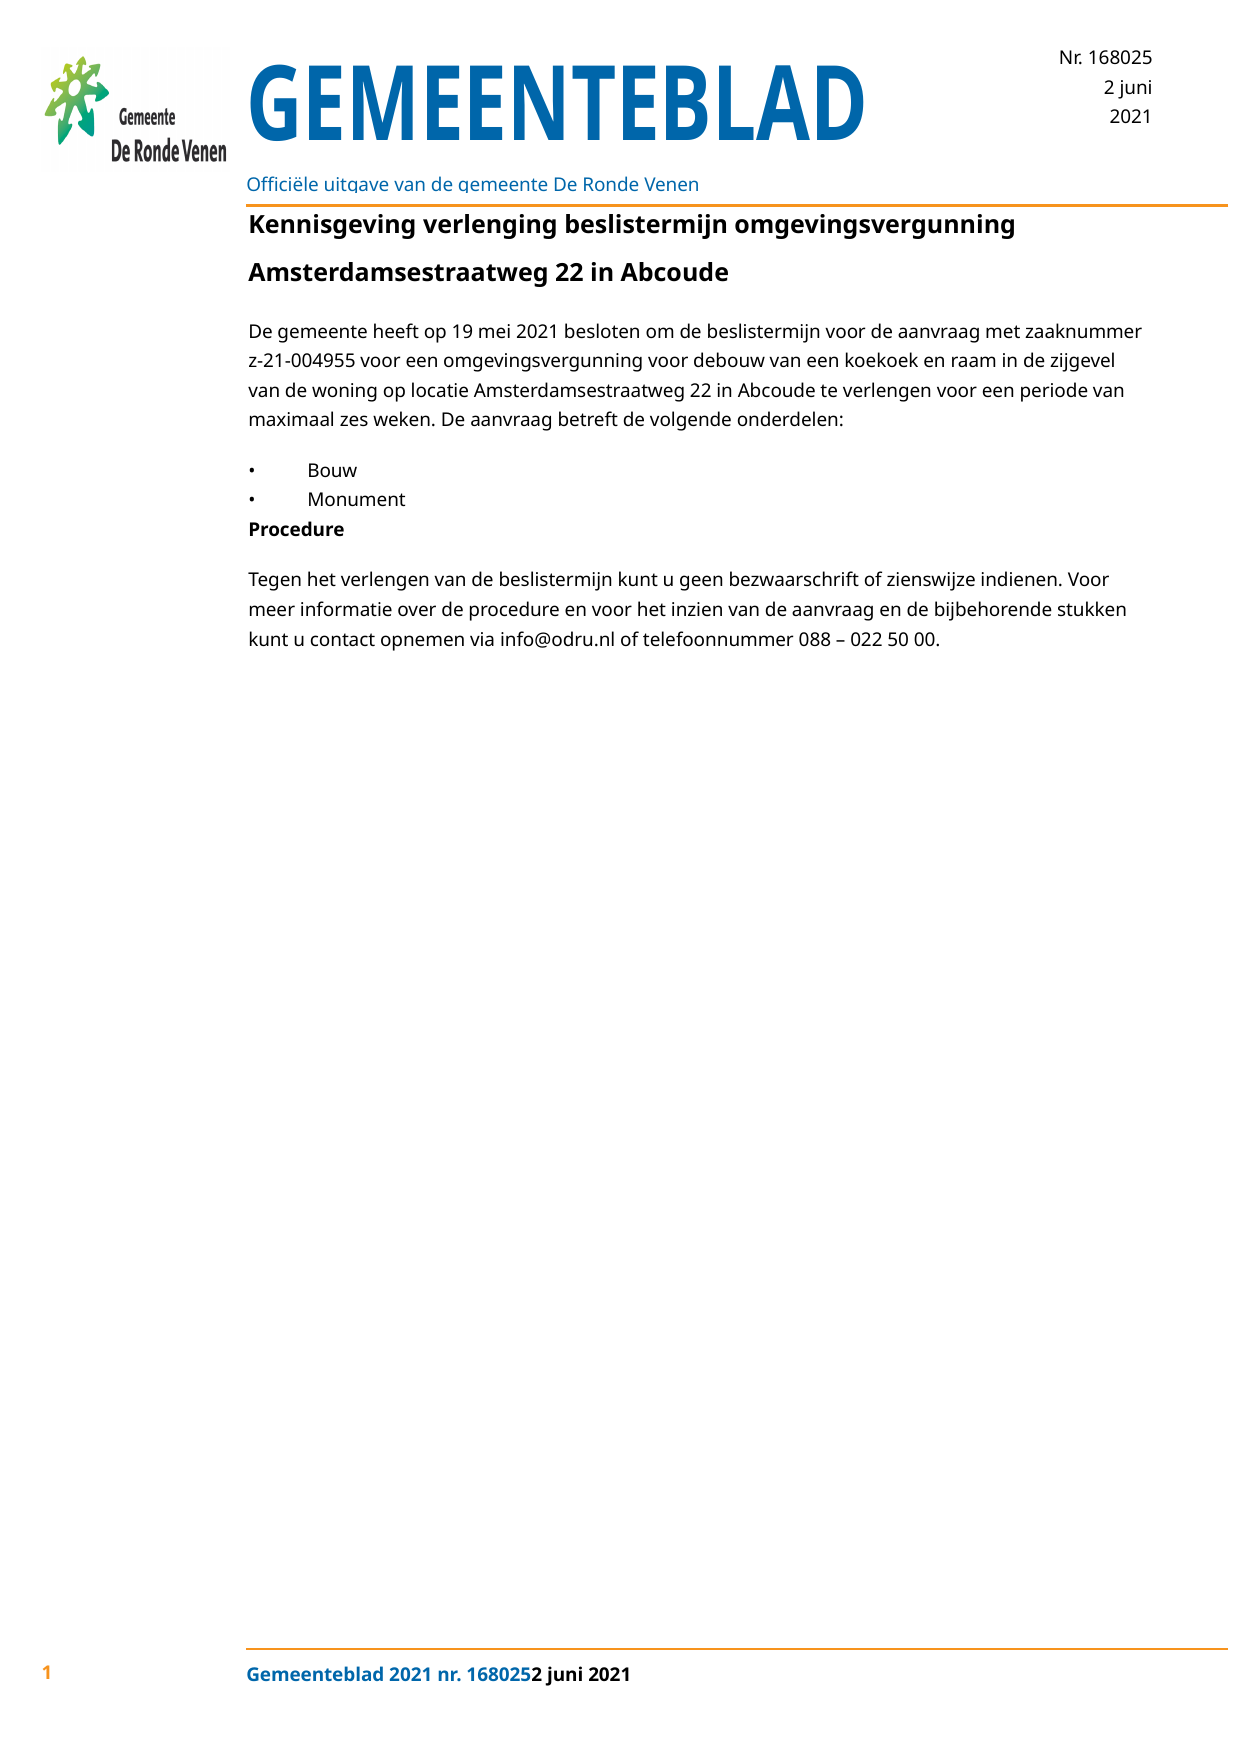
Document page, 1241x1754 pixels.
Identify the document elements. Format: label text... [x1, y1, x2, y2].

text De gemeente heeft op 19 mei 2021 besloten om de beslistermijn voor de aanvraag met zaaknummer z-21-004955 voor een omgevingsvergunning voor debouw van een koekoek en raam in de zijgevel van de woning op locatie Amsterdamsestraatweg 22 in Abcoude te verlengen voor een periode van maximaal zes weken. De aanvraag betreft de volgende onderdelen: [248, 318, 1152, 432]
list Bouw [248, 457, 1152, 483]
picture [41, 47, 231, 172]
text Tegen het verlengen van de beslistermijn kunt u geen bezwaarschrift of zienswijze indienen. Voor meer informatie over de procedure en voor het inzien van de aanvraag en de bijbehorende stukken kunt u contact opnemen via info@odru.nl of telefoonnummer 088 – 022 50 00. [248, 567, 1152, 652]
text Kennisgeving verlenging beslistermijn omgevingsvergunning Amsterdamsestraatweg 22 in Abcoude [248, 207, 1152, 288]
text Procedure [248, 516, 1152, 542]
list Monument [248, 487, 1152, 512]
